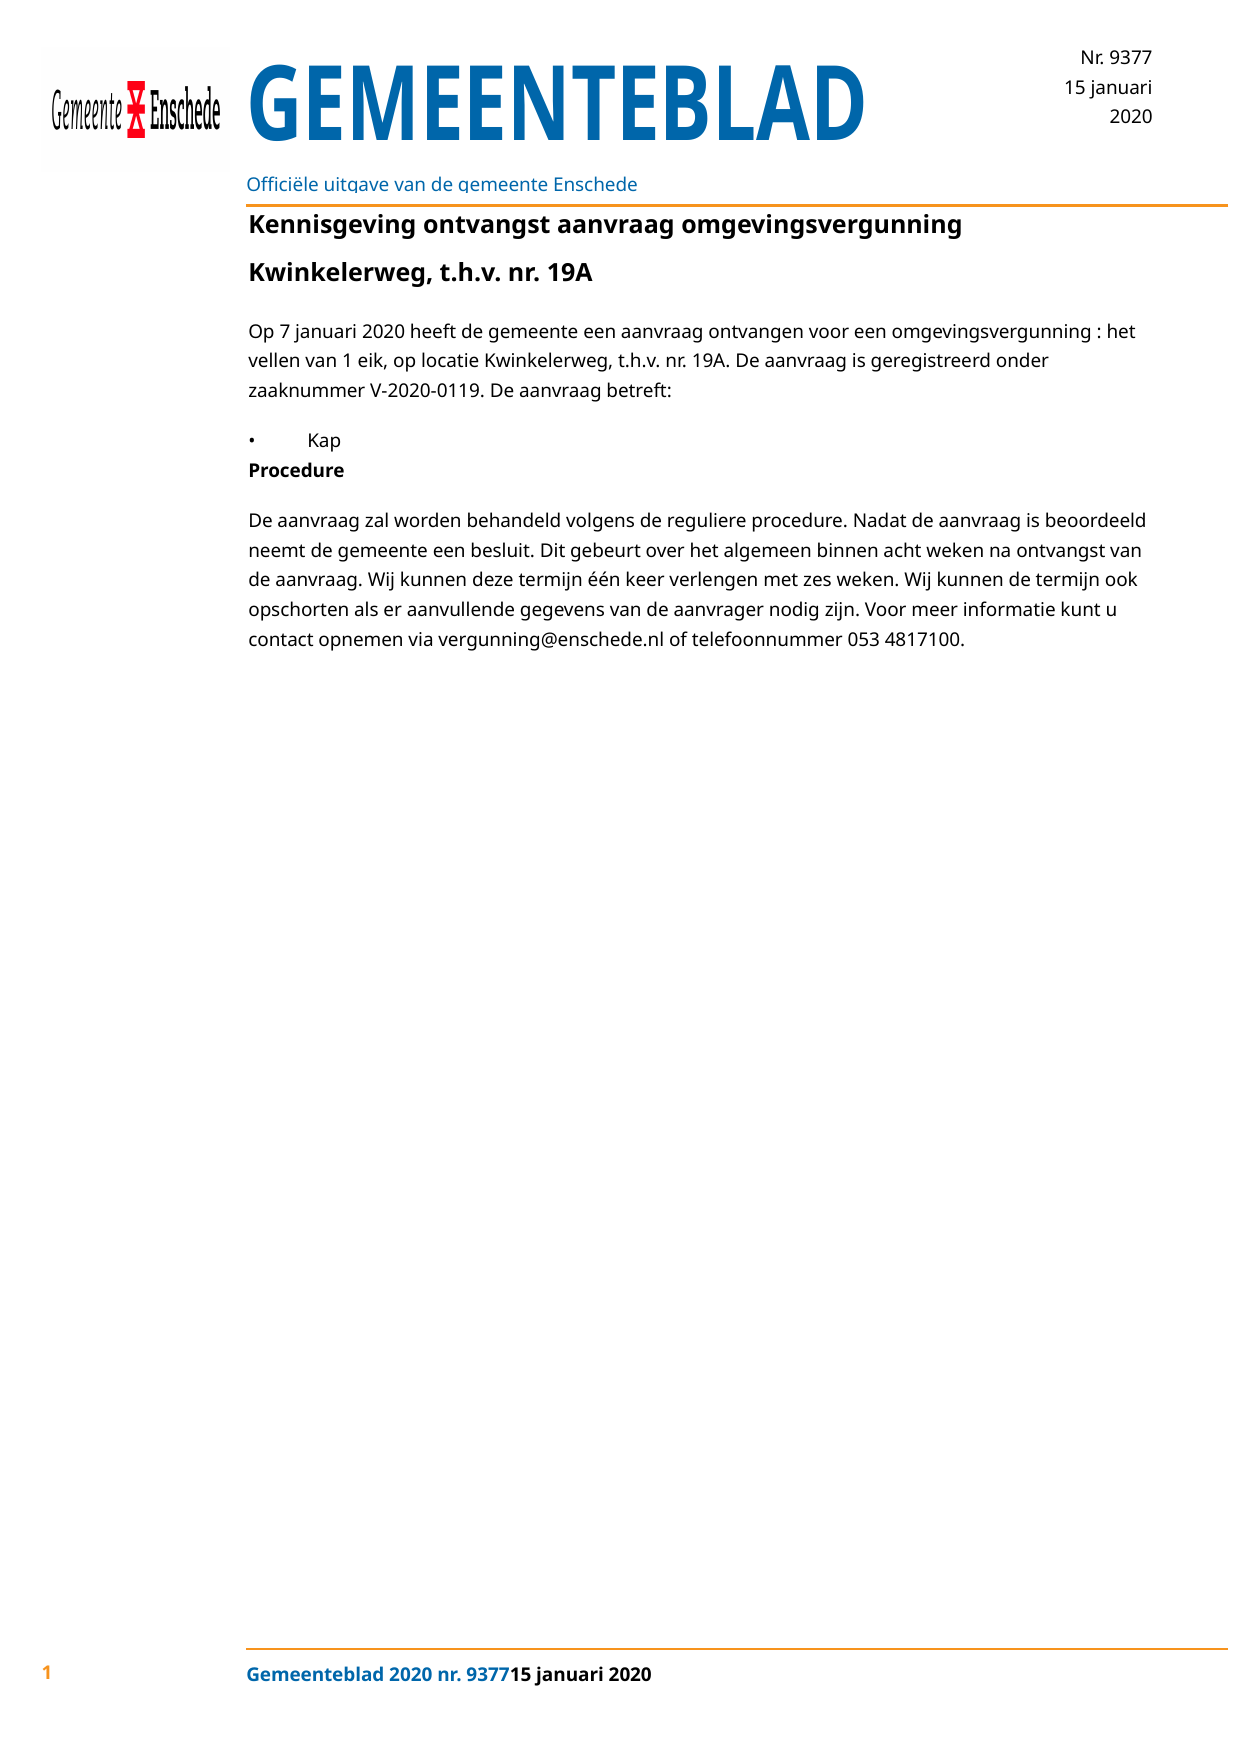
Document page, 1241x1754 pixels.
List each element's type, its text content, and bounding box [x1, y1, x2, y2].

text Kennisgeving ontvangst aanvraag omgevingsvergunning Kwinkelerweg, t.h.v. nr. 19A [248, 207, 1152, 288]
text Op 7 januari 2020 heeft de gemeente een aanvraag ontvangen voor een omgevingsvergunning : het vellen van 1 eik, op locatie Kwinkelerweg, t.h.v. nr. 19A. De aanvraag is geregistreerd onder zaaknummer V-2020-0119. De aanvraag betreft: [248, 318, 1152, 403]
text Procedure [248, 457, 1152, 483]
list Kap [248, 427, 1152, 453]
text De aanvraag zal worden behandeld volgens de reguliere procedure. Nadat de aanvraag is beoordeeld neemt de gemeente een besluit. Dit gebeurt over het algemeen binnen acht weken na ontvangst van de aanvraag. Wij kunnen deze termijn één keer verlengen met zes weken. Wij kunnen de termijn ook opschorten als er aanvullende gegevens van de aanvrager nodig zijn. Voor meer informatie kunt u contact opnemen via vergunning@enschede.nl of telefoonnummer 053 4817100. [248, 507, 1152, 652]
picture [41, 47, 231, 172]
